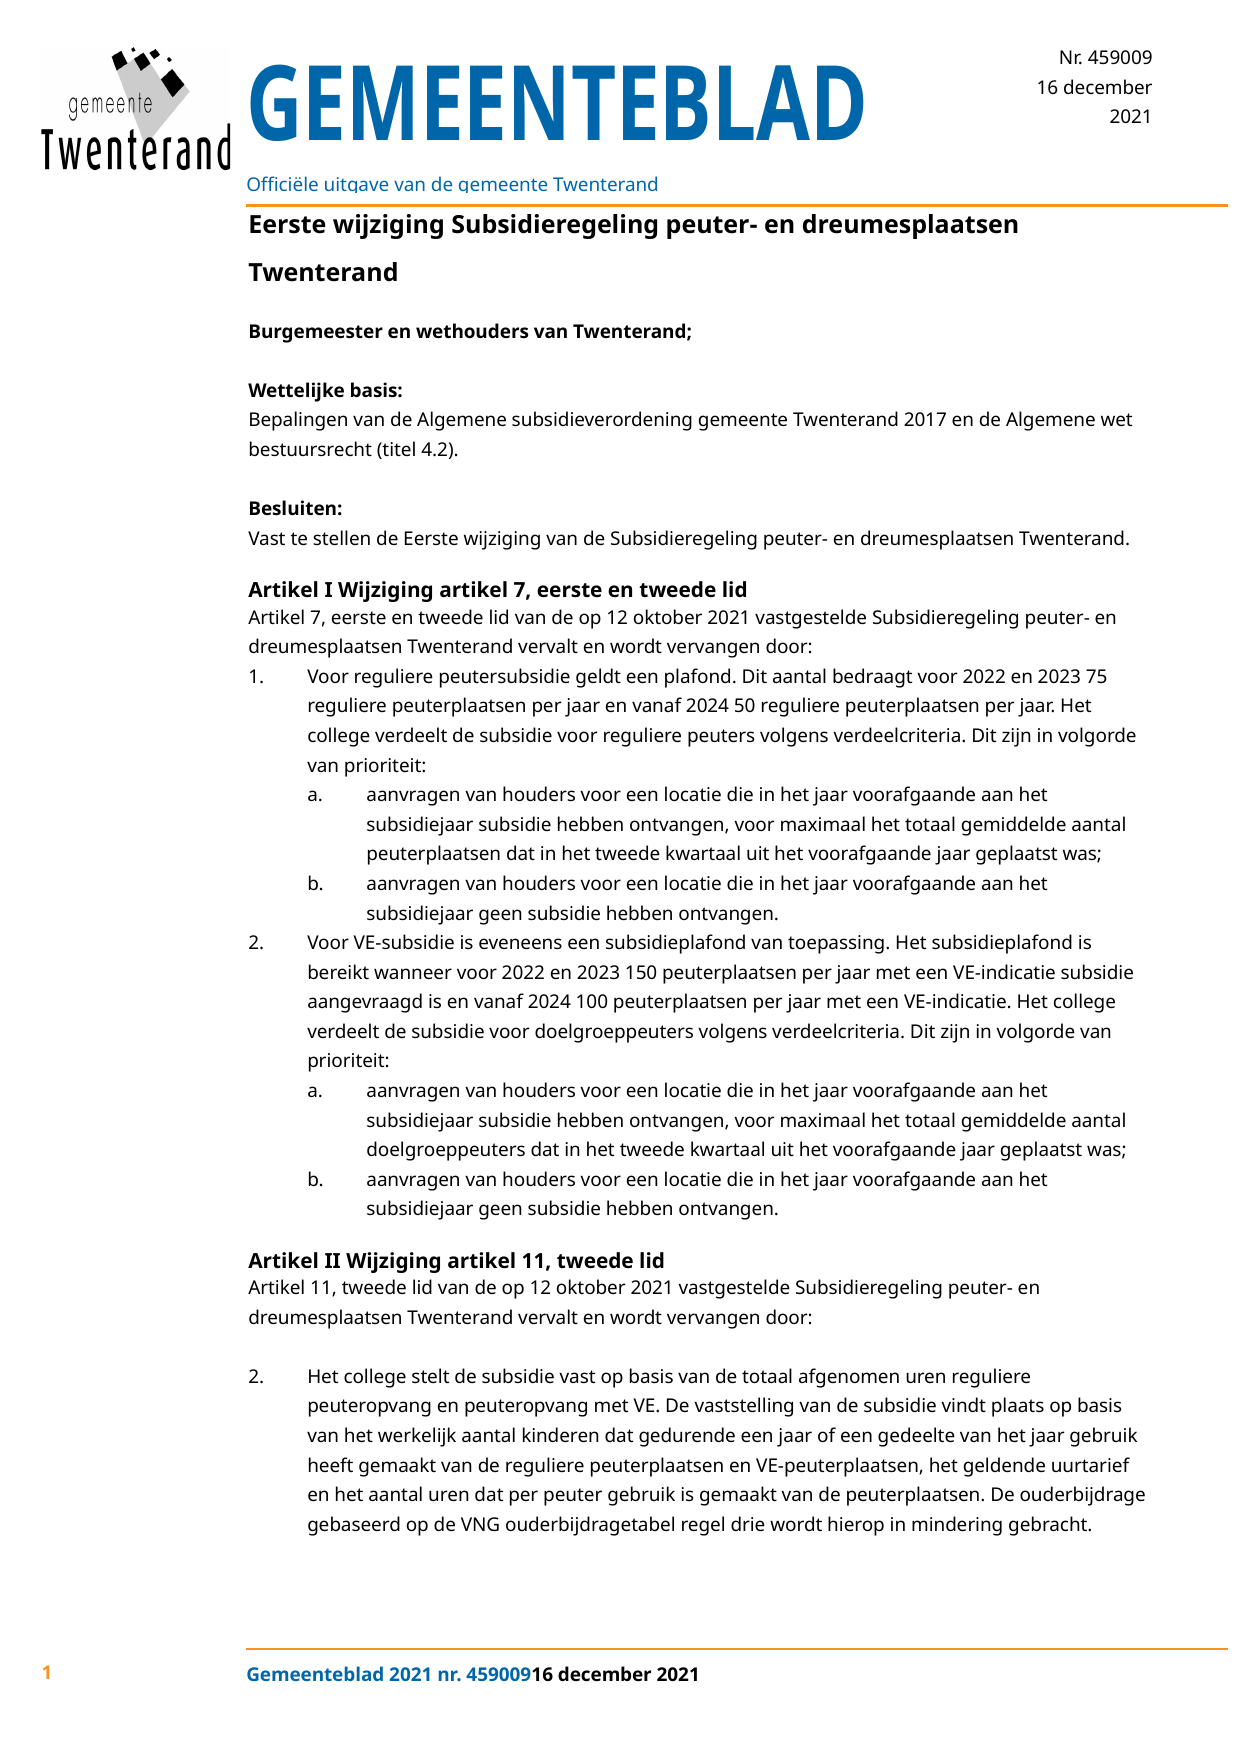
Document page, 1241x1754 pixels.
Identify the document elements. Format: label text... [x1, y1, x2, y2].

text Artikel 11, tweede lid van de op 12 oktober 2021 vastgestelde Subsidieregeling peuter- en dreumesplaatsen Twenterand vervalt en wordt vervangen door: [248, 1274, 1152, 1330]
text Eerste wijziging Subsidieregeling peuter- en dreumesplaatsen Twenterand [248, 207, 1152, 288]
list aanvragen van houders voor een locatie die in het jaar voorafgaande aan het subsidiejaar subsidie hebben ontvangen, voor maximaal het totaal gemiddelde aantal doelgroeppeuters dat in het tweede kwartaal uit het voorafgaande jaar geplaatst was; [307, 1077, 1152, 1162]
list aanvragen van houders voor een locatie die in het jaar voorafgaande aan het subsidiejaar geen subsidie hebben ontvangen. [307, 1166, 1152, 1221]
text Burgemeester en wethouders van Twenterand; [248, 318, 1152, 344]
text Bepalingen van de Algemene subsidieverordening gemeente Twenterand 2017 en de Algemene wet bestuursrecht (titel 4.2). [248, 407, 1152, 462]
picture [41, 47, 231, 172]
list Het college stelt de subsidie vast op basis van de totaal afgenomen uren reguliere peuteropvang en peuteropvang met VE. De vaststelling van de subsidie vindt plaats op basis van het werkelijk aantal kinderen dat gedurende een jaar of een gedeelte van het jaar gebruik heeft gemaakt van de reguliere peuterplaatsen en VE-peuterplaatsen, het geldende uurtarief en het aantal uren dat per peuter gebruik is gemaakt van de peuterplaatsen. De ouderbijdrage gebaseerd op de VNG ouderbijdragetabel regel drie wordt hierop in mindering gebracht. [248, 1363, 1152, 1537]
text Vast te stellen de Eerste wijziging van de Subsidieregeling peuter- en dreumesplaatsen Twenterand. [248, 525, 1152, 551]
list Voor reguliere peutersubsidie geldt een plafond. Dit aantal bedraagt voor 2022 en 2023 75 reguliere peuterplaatsen per jaar en vanaf 2024 50 reguliere peuterplaatsen per jaar. Het college verdeelt de subsidie voor reguliere peuters volgens verdeelcriteria. Dit zijn in volgorde van prioriteit: [248, 663, 1152, 777]
text Artikel 7, eerste en tweede lid van de op 12 oktober 2021 vastgestelde Subsidieregeling peuter- en dreumesplaatsen Twenterand vervalt en wordt vervangen door: [248, 604, 1152, 659]
text Artikel II Wijziging artikel 11, tweede lid [248, 1246, 1152, 1274]
list aanvragen van houders voor een locatie die in het jaar voorafgaande aan het subsidiejaar geen subsidie hebben ontvangen. [307, 870, 1152, 925]
text Besluiten: [248, 495, 1152, 521]
list aanvragen van houders voor een locatie die in het jaar voorafgaande aan het subsidiejaar subsidie hebben ontvangen, voor maximaal het totaal gemiddelde aantal peuterplaatsen dat in het tweede kwartaal uit het voorafgaande jaar geplaatst was; [307, 781, 1152, 866]
list Voor VE-subsidie is eveneens een subsidieplafond van toepassing. Het subsidieplafond is bereikt wanneer voor 2022 en 2023 150 peuterplaatsen per jaar met een VE-indicatie subsidie aangevraagd is en vanaf 2024 100 peuterplaatsen per jaar met een VE-indicatie. Het college verdeelt de subsidie voor doelgroeppeuters volgens verdeelcriteria. Dit zijn in volgorde van prioriteit: [248, 929, 1152, 1073]
text Wettelijke basis: [248, 377, 1152, 403]
text Artikel I Wijziging artikel 7, eerste en tweede lid [248, 575, 1152, 604]
